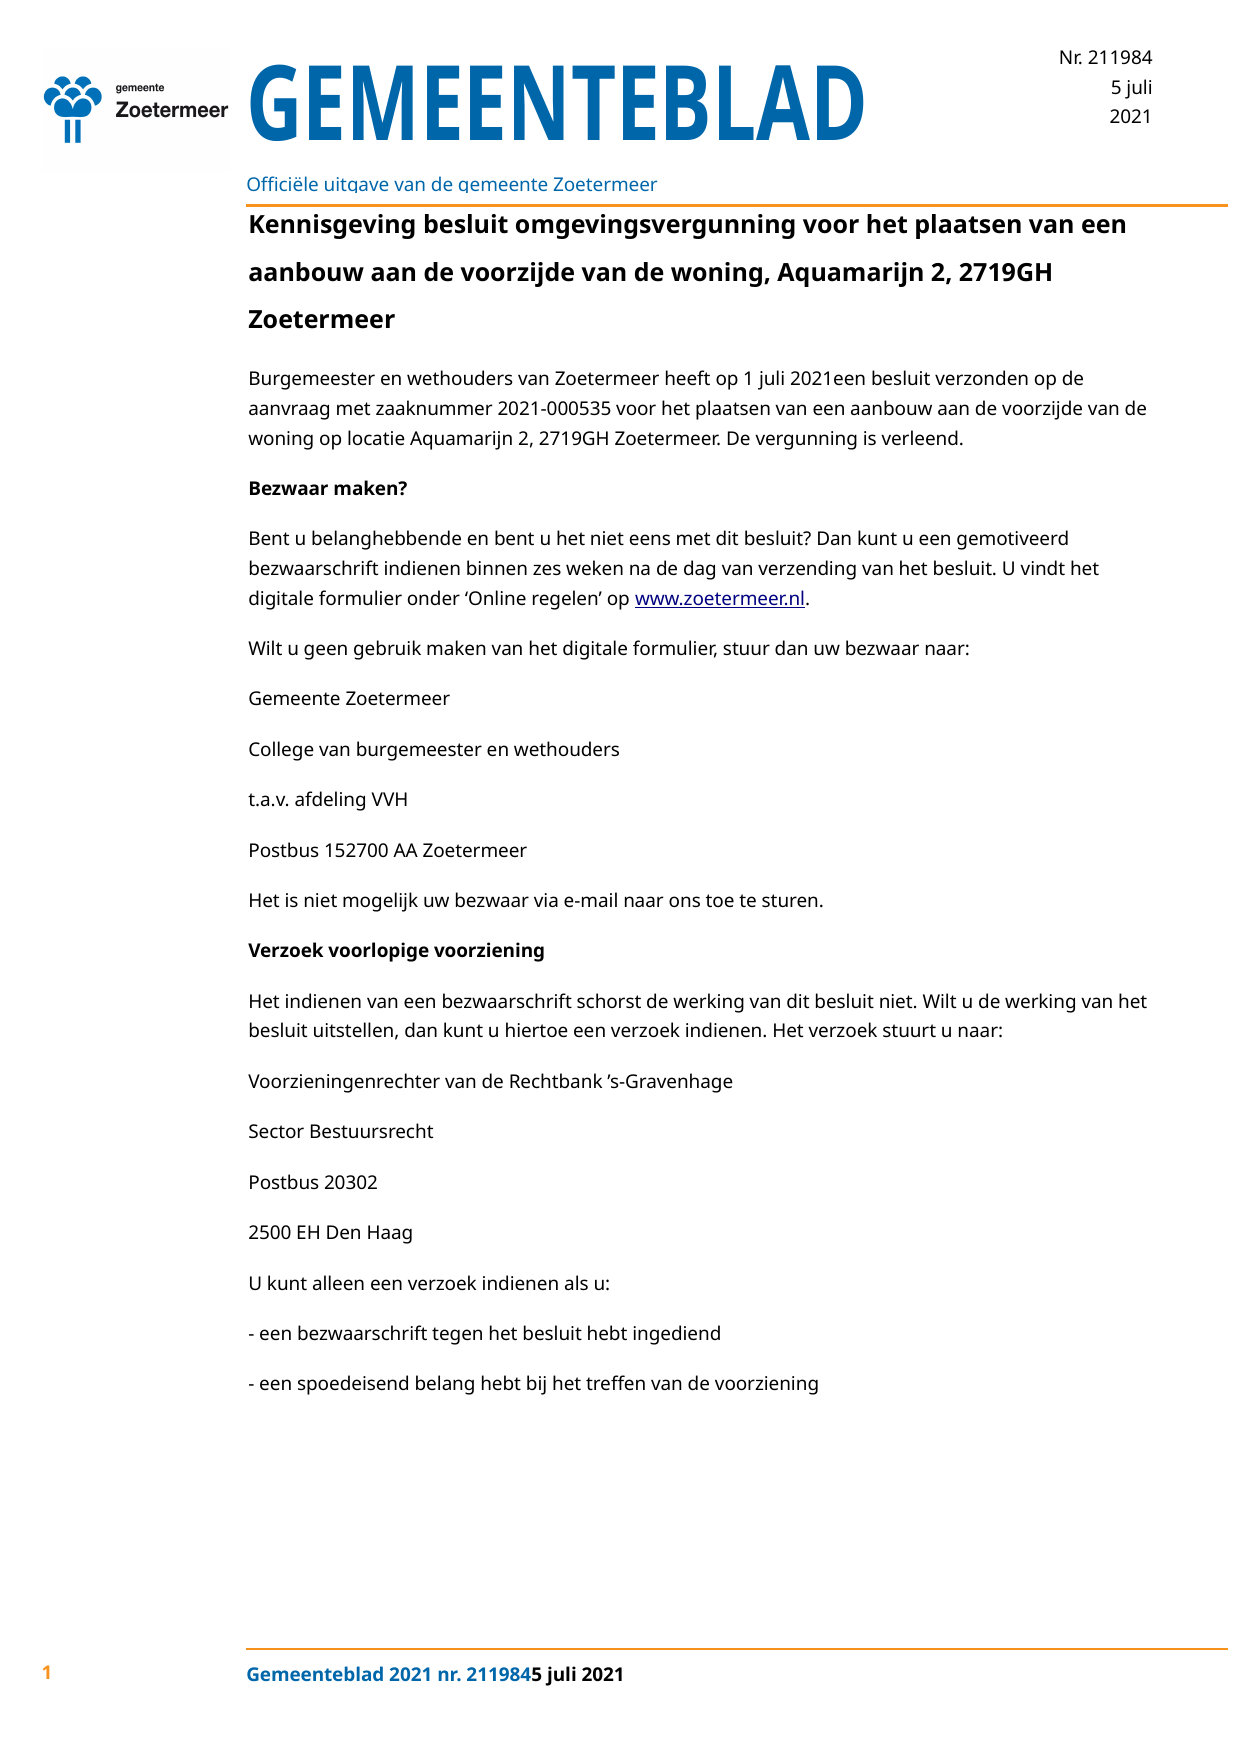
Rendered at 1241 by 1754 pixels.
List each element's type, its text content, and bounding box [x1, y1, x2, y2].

text Sector Bestuursrecht [248, 1118, 1152, 1144]
text Verzoek voorlopige voorziening [248, 938, 1152, 963]
text Het indienen van een bezwaarschrift schorst de werking van dit besluit niet. Wilt u de werking van het besluit uitstellen, dan kunt u hiertoe een verzoek indienen. Het verzoek stuurt u naar: [248, 988, 1152, 1043]
text Gemeente Zoetermeer [248, 686, 1152, 711]
text College van burgemeester en wethouders [248, 736, 1152, 762]
text - een bezwaarschrift tegen het besluit hebt ingediend [248, 1320, 1152, 1346]
text Het is niet mogelijk uw bezwaar via e-mail naar ons toe te sturen. [248, 887, 1152, 913]
text Voorzieningenrechter van de Rechtbank ’s-Gravenhage [248, 1068, 1152, 1094]
text U kunt alleen een verzoek indienen als u: [248, 1270, 1152, 1295]
text - een spoedeisend belang hebt bij het treffen van de voorziening [248, 1371, 1152, 1396]
text Wilt u geen gebruik maken van het digitale formulier, stuur dan uw bezwaar naar: [248, 635, 1152, 661]
text t.a.v. afdeling VVH [248, 786, 1152, 812]
text Bent u belanghebbende en bent u het niet eens met dit besluit? Dan kunt u een gemotiveerd bezwaarschrift indienen binnen zes weken na de dag van verzending van het besluit. U vindt het digitale formulier onder ‘Online regelen’ op www.zoetermeer.nl. [248, 526, 1152, 610]
text 2500 EH Den Haag [248, 1219, 1152, 1245]
picture [41, 47, 231, 172]
text Kennisgeving besluit omgevingsvergunning voor het plaatsen van een aanbouw aan de voorzijde van de woning, Aquamarijn 2, 2719GH Zoetermeer [248, 207, 1152, 336]
text Burgemeester en wethouders van Zoetermeer heeft op 1 juli 2021een besluit verzonden op de aanvraag met zaaknummer 2021-000535 voor het plaatsen van een aanbouw aan de voorzijde van de woning op locatie Aquamarijn 2, 2719GH Zoetermeer. De vergunning is verleend. [248, 366, 1152, 450]
text Postbus 20302 [248, 1169, 1152, 1194]
text Bezwaar maken? [248, 475, 1152, 501]
text Postbus 152700 AA Zoetermeer [248, 837, 1152, 862]
